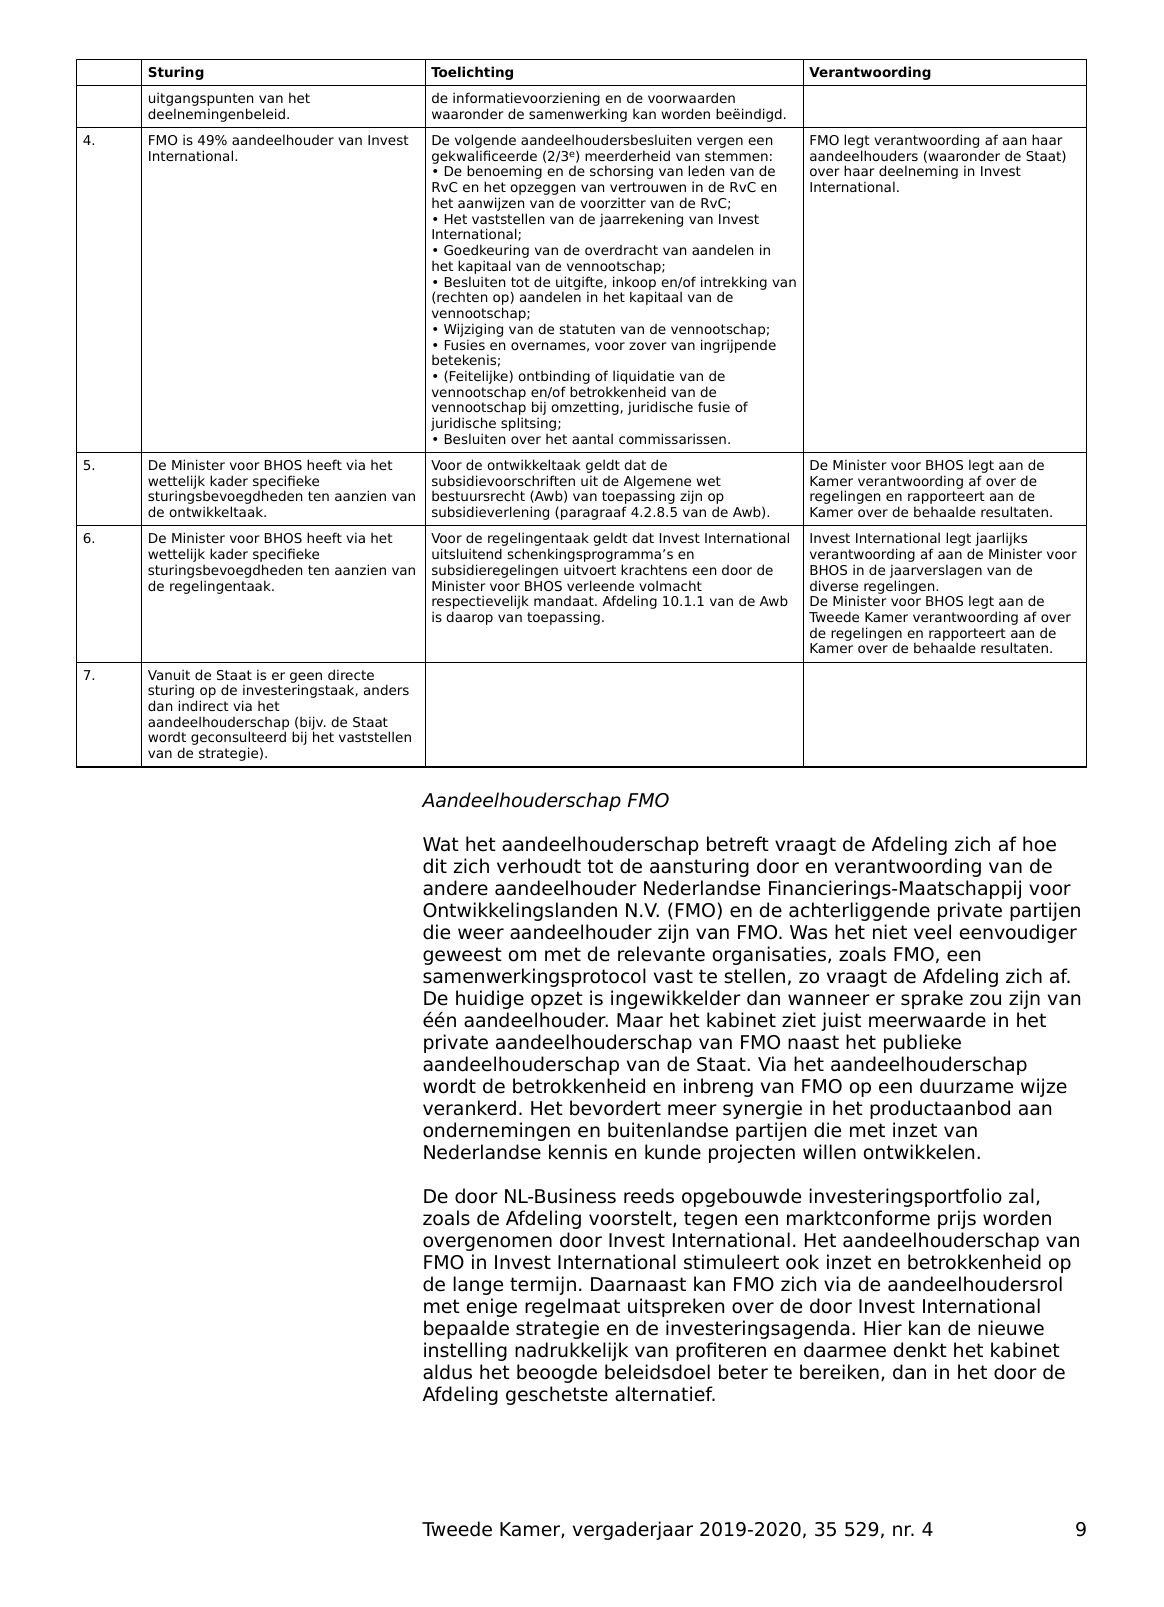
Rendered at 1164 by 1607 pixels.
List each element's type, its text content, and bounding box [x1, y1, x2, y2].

table_cell FMO legt verantwoording af aan haar aandeelhouders (waaronder de Staat) over haar deelneming in Invest International. [804, 128, 1086, 452]
table_cell 5. [77, 453, 141, 525]
table_cell De volgende aandeelhoudersbesluiten vergen een gekwalificeerde (2/3e) meerderheid van stemmen: • De benoeming en de schorsing van leden van de RvC en het opzeggen van vertrouwen in de RvC en het aanwijzen van de voorzitter van de RvC; • Het vaststellen van de jaarrekening van Invest International; • Goedkeuring van de overdracht van aandelen in het kapitaal van de vennootschap; • Besluiten tot de uitgifte, inkoop en/of intrekking van (rechten op) aandelen in het kapitaal van de vennootschap; • Wijziging van de statuten van de vennootschap; • Fusies en overnames, voor zover van ingrijpende betekenis; • (Feitelijke) ontbinding of liquidatie van de vennootschap en/of betrokkenheid van de vennootschap bij omzetting, juridische fusie of juridische splitsing; • Besluiten over het aantal commissarissen. [426, 128, 803, 452]
table_cell [804, 86, 1086, 127]
table_cell De Minister voor BHOS legt aan de Kamer verantwoording af over de regelingen en rapporteert aan de Kamer over de behaalde resultaten. [804, 453, 1086, 525]
table_cell Invest International legt jaarlijks verantwoording af aan de Minister voor BHOS in de jaarverslagen van de diverse regelingen. De Minister voor BHOS legt aan de Tweede Kamer verantwoording af over de regelingen en rapporteert aan de Kamer over de behaalde resultaten. [804, 526, 1086, 662]
table_cell [804, 663, 1086, 766]
table_cell uitgangspunten van het deelnemingenbeleid. [142, 86, 425, 127]
subtitle Aandeelhouderschap FMO [422, 790, 1087, 812]
table_cell 7. [77, 663, 141, 766]
table_cell Vanuit de Staat is er geen directe sturing op de investeringstaak, anders dan indirect via het aandeelhouderschap (bijv. de Staat wordt geconsulteerd bij het vaststellen van de strategie). [142, 663, 425, 766]
table_cell De Minister voor BHOS heeft via het wettelijk kader specifieke sturingsbevoegdheden ten aanzien van de ontwikkeltaak. [142, 453, 425, 525]
text Wat het aandeelhouderschap betreft vraagt de Afdeling zich af hoe dit zich verhoudt tot de aansturing door en verantwoording van de andere aandeelhouder Nederlandse Financierings-Maatschappij voor Ontwikkelingslanden N.V. (FMO) en de achterliggende private partijen die weer aandeelhouder zijn van FMO. Was het niet veel eenvoudiger geweest om met de relevante organisaties, zoals FMO, een samenwerkingsprotocol vast te stellen, zo vraagt de Afdeling zich af. [422, 834, 1087, 988]
table_cell De Minister voor BHOS heeft via het wettelijk kader specifieke sturingsbevoegdheden ten aanzien van de regelingentaak. [142, 526, 425, 662]
table_header [77, 60, 141, 85]
table_cell de informatievoorziening en de voorwaarden waaronder de samenwerking kan worden beëindigd. [426, 86, 803, 127]
table_cell [426, 663, 803, 766]
table_header Verantwoording [804, 60, 1086, 85]
table_cell Voor de regelingentaak geldt dat Invest International uitsluitend schenkingsprogramma’s en subsidieregelingen uitvoert krachtens een door de Minister voor BHOS verleende volmacht respectievelijk mandaat. Afdeling 10.1.1 van de Awb is daarop van toepassing. [426, 526, 803, 662]
table_cell Voor de ontwikkeltaak geldt dat de subsidievoorschriften uit de Algemene wet bestuursrecht (Awb) van toepassing zijn op subsidieverlening (paragraaf 4.2.8.5 van de Awb). [426, 453, 803, 525]
table_cell [77, 86, 141, 127]
table_cell 6. [77, 526, 141, 662]
text De door NL-Business reeds opgebouwde investeringsportfolio zal, zoals de Afdeling voorstelt, tegen een marktconforme prijs worden overgenomen door Invest International. Het aandeelhouderschap van FMO in Invest International stimuleert ook inzet en betrokkenheid op de lange termijn. Daarnaast kan FMO zich via de aandeelhoudersrol met enige regelmaat uitspreken over de door Invest International bepaalde strategie en de investeringsagenda. Hier kan de nieuwe instelling nadrukkelijk van profiteren en daarmee denkt het kabinet aldus het beoogde beleidsdoel beter te bereiken, dan in het door de Afdeling geschetste alternatief. [422, 1186, 1087, 1406]
table_cell FMO is 49% aandeelhouder van Invest International. [142, 128, 425, 452]
table_cell 4. [77, 128, 141, 452]
table_header Sturing [142, 60, 425, 85]
text De huidige opzet is ingewikkelder dan wanneer er sprake zou zijn van één aandeelhouder. Maar het kabinet ziet juist meerwaarde in het private aandeelhouderschap van FMO naast het publieke aandeelhouderschap van de Staat. Via het aandeelhouderschap wordt de betrokkenheid en inbreng van FMO op een duurzame wijze verankerd. Het bevordert meer synergie in het productaanbod aan ondernemingen en buitenlandse partijen die met inzet van Nederlandse kennis en kunde projecten willen ontwikkelen. [422, 988, 1087, 1163]
table_header Toelichting [426, 60, 803, 85]
